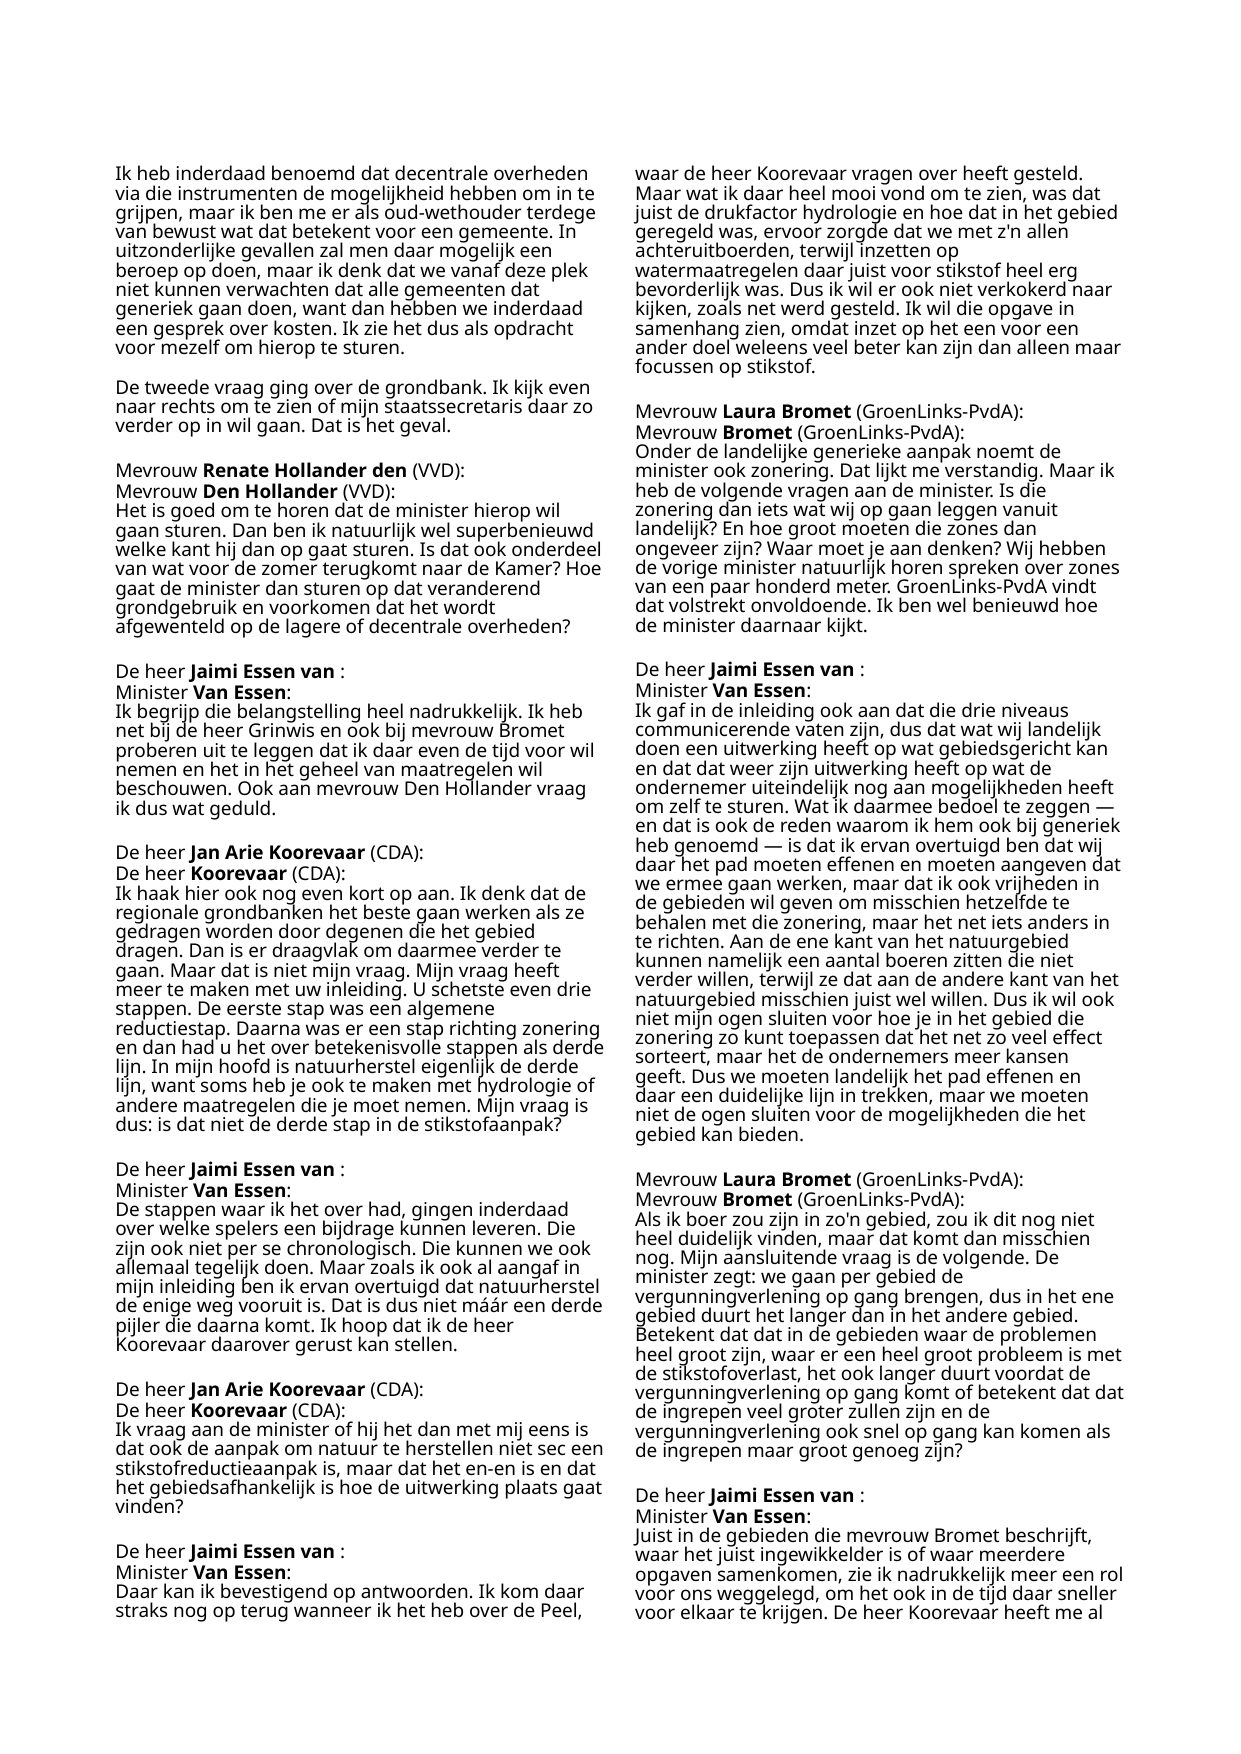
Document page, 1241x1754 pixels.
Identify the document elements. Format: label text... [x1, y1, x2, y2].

text Daar kan ik bevestigend op antwoorden. Ik kom daar straks nog op terug wanneer ik het heb over de Peel, [115, 1583, 605, 1622]
text waar de heer Koorevaar vragen over heeft gesteld. Maar wat ik daar heel mooi vond om te zien, was dat juist de drukfactor hydrologie en hoe dat in het gebied geregeld was, ervoor zorgde dat we met z'n allen achteruitboerden, terwijl inzetten op watermaatregelen daar juist voor stikstof heel erg bevorderlijk was. Dus ik wil er ook niet verkokerd naar kijken, zoals net werd gesteld. Ik wil die opgave in samenhang zien, omdat inzet op het een voor een ander doel weleens veel beter kan zijn dan alleen maar focussen op stikstof. [635, 165, 1125, 377]
text De heer Koorevaar (CDA): [115, 1402, 605, 1421]
text De stappen waar ik het over had, gingen inderdaad over welke spelers een bijdrage kunnen leveren. Die zijn ook niet per se chronologisch. Die kunnen we ook allemaal tegelijk doen. Maar zoals ik ook al aangaf in mijn inleiding ben ik ervan overtuigd dat natuurherstel de enige weg vooruit is. Dat is dus niet máár een derde pijler die daarna komt. Ik hoop dat ik de heer Koorevaar daarover gerust kan stellen. [115, 1201, 605, 1355]
text Ik heb inderdaad benoemd dat decentrale overheden via die instrumenten de mogelijkheid hebben om in te grijpen, maar ik ben me er als oud-wethouder terdege van bewust wat dat betekent voor een gemeente. In uitzonderlijke gevallen zal men daar mogelijk een beroep op doen, maar ik denk dat we vanaf deze plek niet kunnen verwachten dat alle gemeenten dat generiek gaan doen, want dan hebben we inderdaad een gesprek over kosten. Ik zie het dus als opdracht voor mezelf om hierop te sturen. [115, 165, 605, 358]
text De tweede vraag ging over de grondbank. Ik kijk even naar rechts om te zien of mijn staatssecretaris daar zo verder op in wil gaan. Dat is het geval. [115, 379, 605, 437]
text De heer Jaimi Essen van : [115, 1538, 605, 1564]
text Mevrouw Renate Hollander den (VVD): [115, 457, 605, 483]
text De heer Jaimi Essen van : [635, 1482, 1125, 1508]
text Als ik boer zou zijn in zo'n gebied, zou ik dit nog niet heel duidelijk vinden, maar dat komt dan misschien nog. Mijn aansluitende vraag is de volgende. De minister zegt: we gaan per gebied de vergunningverlening op gang brengen, dus in het ene gebied duurt het langer dan in het andere gebied. Betekent dat dat in de gebieden waar de problemen heel groot zijn, waar er een heel groot probleem is met de stikstofoverlast, het ook langer duurt voordat de vergunningverlening op gang komt of betekent dat dat de ingrepen veel groter zullen zijn en de vergunningverlening ook snel op gang kan komen als de ingrepen maar groot genoeg zijn? [635, 1211, 1125, 1461]
text De heer Jan Arie Koorevaar (CDA): [115, 839, 605, 865]
text Ik haak hier ook nog even kort op aan. Ik denk dat de regionale grondbanken het beste gaan werken als ze gedragen worden door degenen die het gebied dragen. Dan is er draagvlak om daarmee verder te gaan. Maar dat is niet mijn vraag. Mijn vraag heeft meer te maken met uw inleiding. U schetste even drie stappen. De eerste stap was een algemene reductiestap. Daarna was er een stap richting zonering en dan had u het over betekenisvolle stappen als derde lijn. In mijn hoofd is natuurherstel eigenlijk de derde lijn, want soms heb je ook te maken met hydrologie of andere maatregelen die je moet nemen. Mijn vraag is dus: is dat niet de derde stap in de stikstofaanpak? [115, 884, 605, 1135]
text De heer Jaimi Essen van : [635, 657, 1125, 682]
text Juist in de gebieden die mevrouw Bromet beschrijft, waar het juist ingewikkelder is of waar meerdere opgaven samenkomen, zie ik nadrukkelijk meer een rol voor ons weggelegd, om het ook in de tijd daar sneller voor elkaar te krijgen. De heer Koorevaar heeft me al [635, 1527, 1125, 1623]
text Minister Van Essen: [115, 684, 605, 703]
text Mevrouw Laura Bromet (GroenLinks-PvdA): [635, 398, 1125, 424]
text Mevrouw Den Hollander (VVD): [115, 483, 605, 502]
text Mevrouw Bromet (GroenLinks-PvdA): [635, 424, 1125, 443]
text Minister Van Essen: [635, 682, 1125, 702]
text Ik begrijp die belangstelling heel nadrukkelijk. Ik heb net bij de heer Grinwis en ook bij mevrouw Bromet proberen uit te leggen dat ik daar even de tijd voor wil nemen en het in het geheel van maatregelen wil beschouwen. Ook aan mevrouw Den Hollander vraag ik dus wat geduld. [115, 703, 605, 819]
text Mevrouw Bromet (GroenLinks-PvdA): [635, 1191, 1125, 1211]
text Ik gaf in de inleiding ook aan dat die drie niveaus communicerende vaten zijn, dus dat wat wij landelijk doen een uitwerking heeft op wat gebiedsgericht kan en dat dat weer zijn uitwerking heeft op wat de ondernemer uiteindelijk nog aan mogelijkheden heeft om zelf te sturen. Wat ik daarmee bedoel te zeggen — en dat is ook de reden waarom ik hem ook bij generiek heb genoemd — is dat ik ervan overtuigd ben dat wij daar het pad moeten effenen en moeten aangeven dat we ermee gaan werken, maar dat ik ook vrijheden in de gebieden wil geven om misschien hetzelfde te behalen met die zonering, maar het net iets anders in te richten. Aan de ene kant van het natuurgebied kunnen namelijk een aantal boeren zitten die niet verder willen, terwijl ze dat aan de andere kant van het natuurgebied misschien juist wel willen. Dus ik wil ook niet mijn ogen sluiten voor hoe je in het gebied die zonering zo kunt toepassen dat het net zo veel effect sorteert, maar het de ondernemers meer kansen geeft. Dus we moeten landelijk het pad effenen en daar een duidelijke lijn in trekken, maar we moeten niet de ogen sluiten voor de mogelijkheden die het gebied kan bieden. [635, 702, 1125, 1145]
text Minister Van Essen: [115, 1182, 605, 1201]
text Minister Van Essen: [635, 1508, 1125, 1527]
text De heer Jaimi Essen van : [115, 658, 605, 684]
text De heer Jan Arie Koorevaar (CDA): [115, 1376, 605, 1402]
text Mevrouw Laura Bromet (GroenLinks-PvdA): [635, 1166, 1125, 1191]
text Ik vraag aan de minister of hij het dan met mij eens is dat ook de aanpak om natuur te herstellen niet sec een stikstofreductieaanpak is, maar dat het en-en is en dat het gebiedsafhankelijk is hoe de uitwerking plaats gaat vinden? [115, 1421, 605, 1517]
text De heer Koorevaar (CDA): [115, 865, 605, 884]
text Minister Van Essen: [115, 1564, 605, 1583]
text De heer Jaimi Essen van : [115, 1156, 605, 1182]
text Onder de landelijke generieke aanpak noemt de minister ook zonering. Dat lijkt me verstandig. Maar ik heb de volgende vragen aan de minister. Is die zonering dan iets wat wij op gaan leggen vanuit landelijk? En hoe groot moeten die zones dan ongeveer zijn? Waar moet je aan denken? Wij hebben de vorige minister natuurlijk horen spreken over zones van een paar honderd meter. GroenLinks-PvdA vindt dat volstrekt onvoldoende. Ik ben wel benieuwd hoe de minister daarnaar kijkt. [635, 443, 1125, 636]
text Het is goed om te horen dat de minister hierop wil gaan sturen. Dan ben ik natuurlijk wel superbenieuwd welke kant hij dan op gaat sturen. Is dat ook onderdeel van wat voor de zomer terugkomt naar de Kamer? Hoe gaat de minister dan sturen op dat veranderend grondgebruik en voorkomen dat het wordt afgewenteld op de lagere of decentrale overheden? [115, 502, 605, 637]
